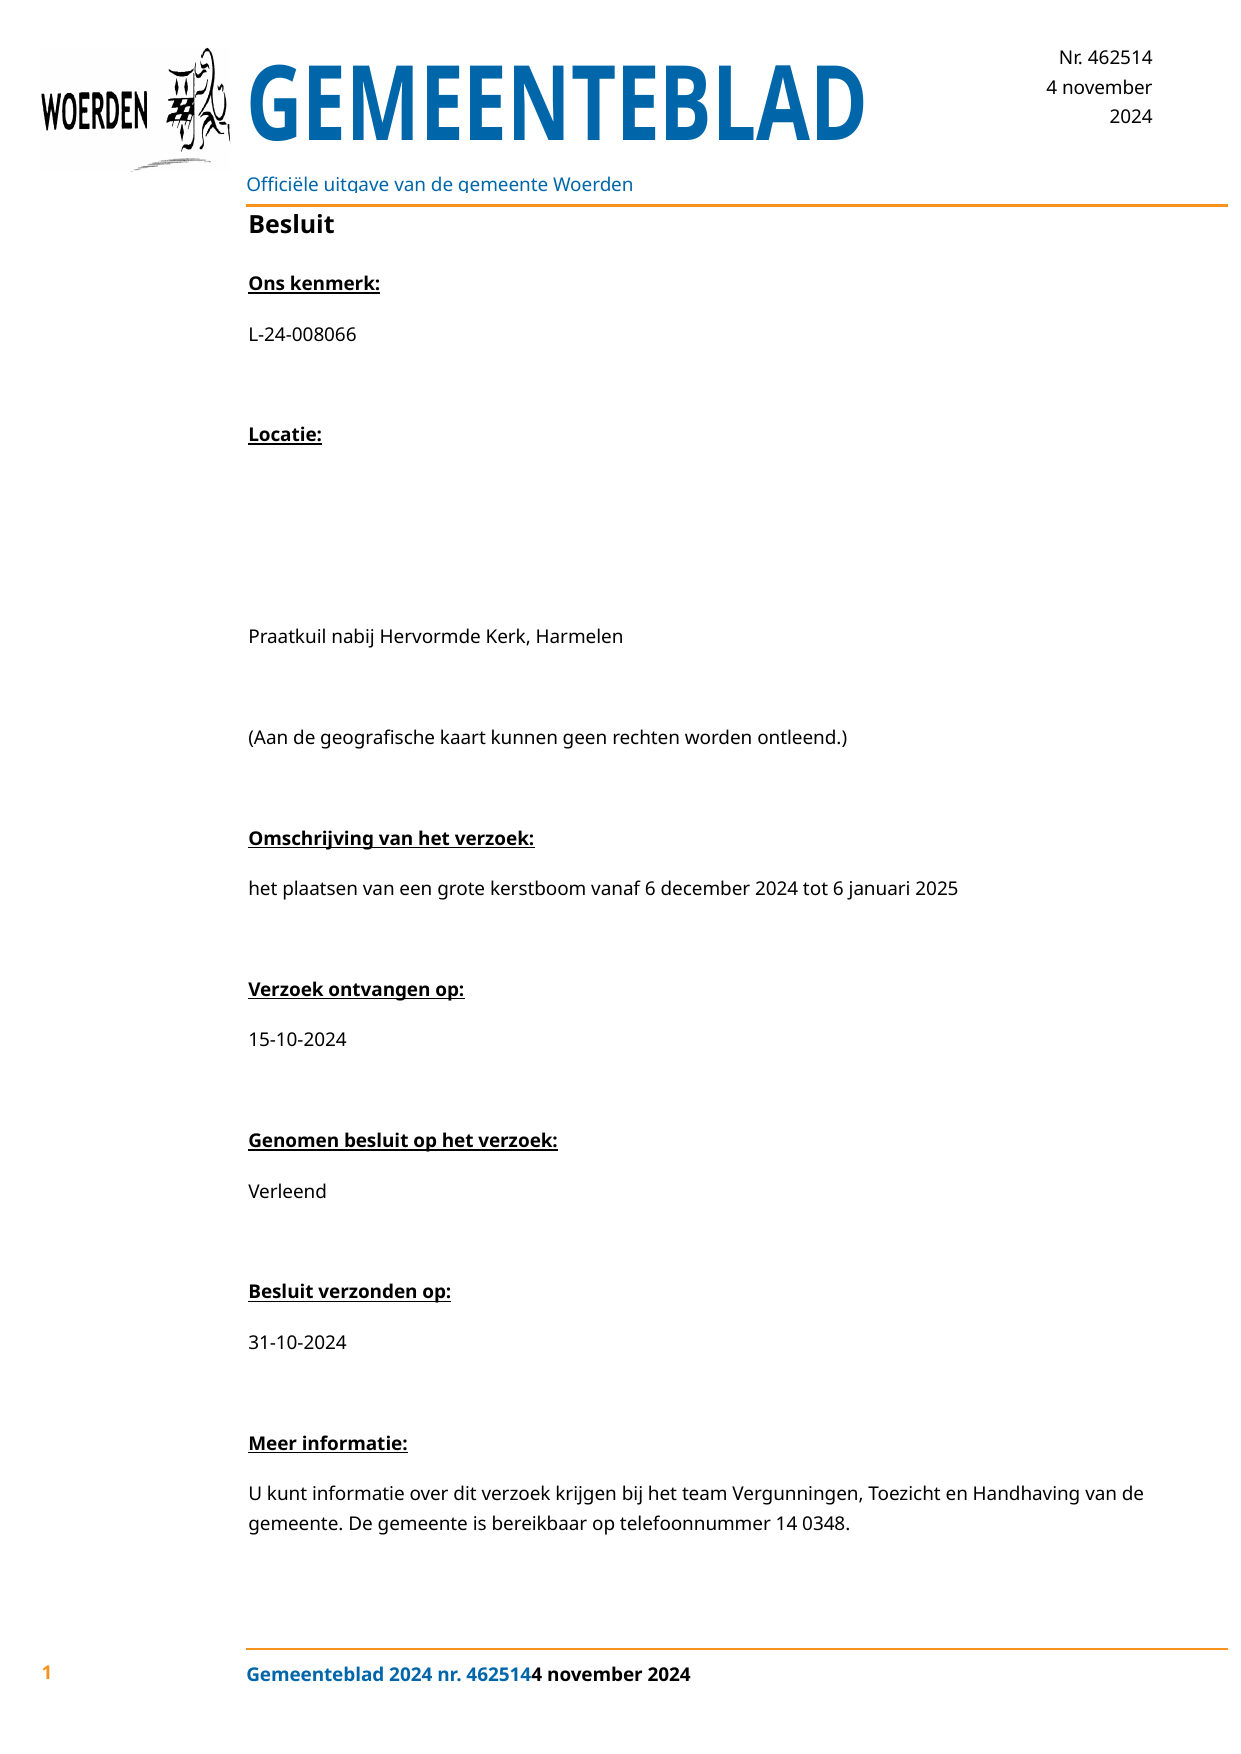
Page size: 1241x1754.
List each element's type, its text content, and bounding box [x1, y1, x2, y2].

text Meer informatie: [248, 1430, 1152, 1456]
text Verleend [248, 1178, 1152, 1203]
text L-24-008066 [248, 321, 1152, 346]
text het plaatsen van een grote kerstboom vanaf 6 december 2024 tot 6 januari 2025 [248, 875, 1152, 901]
text 15-10-2024 [248, 1027, 1152, 1052]
text Omschrijving van het verzoek: [248, 825, 1152, 851]
text Praatkuil nabij Hervormde Kerk, Harmelen [248, 623, 1152, 649]
text (Aan de geografische kaart kunnen geen rechten worden ontleend.) [248, 724, 1152, 750]
text Genomen besluit op het verzoek: [248, 1127, 1152, 1153]
text Verzoek ontvangen op: [248, 976, 1152, 1002]
text U kunt informatie over dit verzoek krijgen bij het team Vergunningen, Toezicht en Handhaving van de gemeente. De gemeente is bereikbaar op telefoonnummer 14 0348. [248, 1480, 1152, 1536]
text Locatie: [248, 422, 1152, 447]
text Besluit verzonden op: [248, 1279, 1152, 1304]
picture [41, 47, 231, 172]
text Besluit [248, 207, 1152, 241]
text 31-10-2024 [248, 1329, 1152, 1355]
text Ons kenmerk: [248, 270, 1152, 296]
